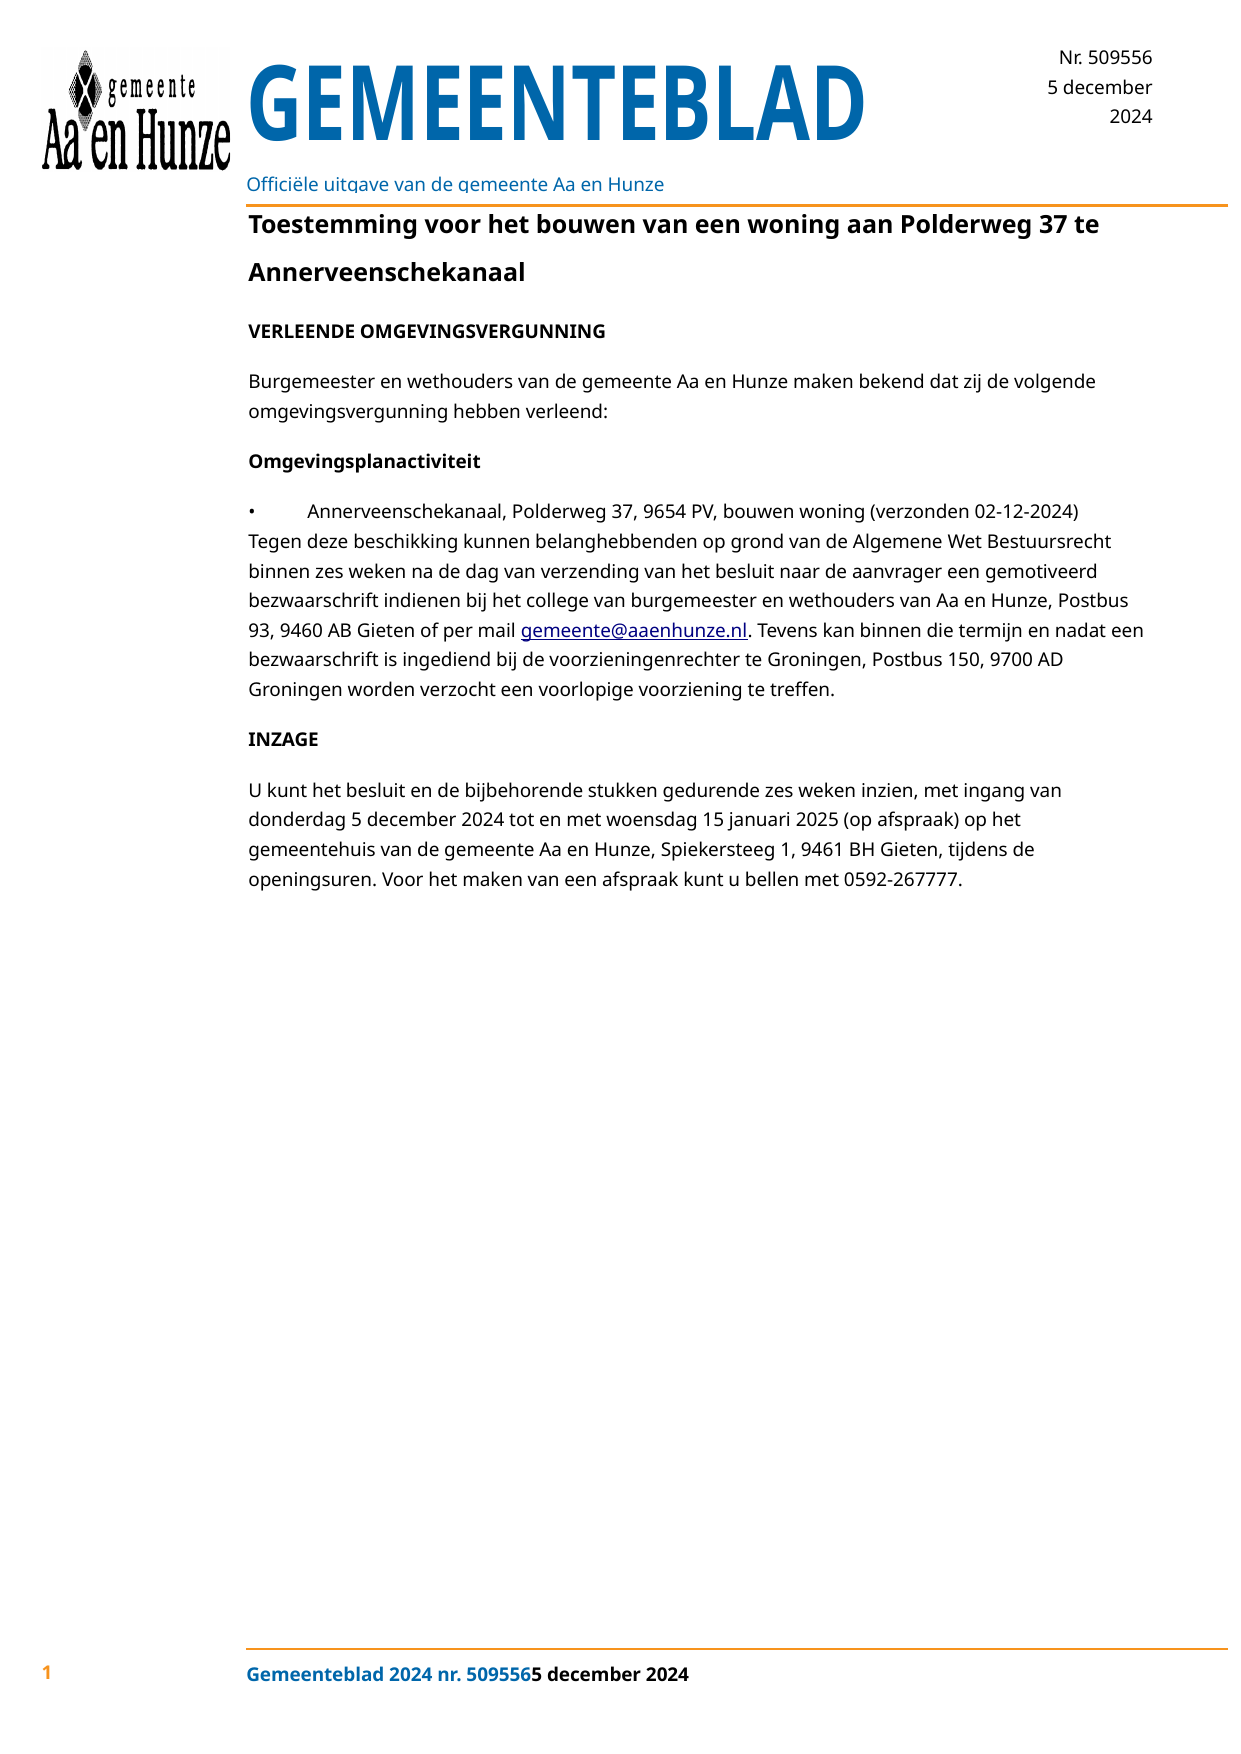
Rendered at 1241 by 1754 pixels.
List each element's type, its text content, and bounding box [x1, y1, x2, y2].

text Toestemming voor het bouwen van een woning aan Polderweg 37 te Annerveenschekanaal [248, 207, 1152, 288]
text Burgemeester en wethouders van de gemeente Aa en Hunze maken bekend dat zij de volgende omgevingsvergunning hebben verleend: [248, 368, 1152, 424]
text U kunt het besluit en de bijbehorende stukken gedurende zes weken inzien, met ingang van donderdag 5 december 2024 tot en met woensdag 15 januari 2025 (op afspraak) op het gemeentehuis van de gemeente Aa en Hunze, Spiekersteeg 1, 9461 BH Gieten, tijdens de openingsuren. Voor het maken van een afspraak kunt u bellen met 0592-267777. [248, 777, 1152, 892]
text Tegen deze beschikking kunnen belanghebbenden op grond van de Algemene Wet Bestuursrecht binnen zes weken na de dag van verzending van het besluit naar de aanvrager een gemotiveerd bezwaarschrift indienen bij het college van burgemeester en wethouders van Aa en Hunze, Postbus 93, 9460 AB Gieten of per mail gemeente@aaenhunze.nl. Tevens kan binnen die termijn en nadat een bezwaarschrift is ingediend bij de voorzieningenrechter te Groningen, Postbus 150, 9700 AD Groningen worden verzocht een voorlopige voorziening te treffen. [248, 528, 1152, 702]
picture [41, 47, 231, 172]
text INZAGE [248, 727, 1152, 752]
list Annerveenschekanaal, Polderweg 37, 9654 PV, bouwen woning (verzonden 02-12-2024) [248, 499, 1152, 524]
text Omgevingsplanactiviteit [248, 448, 1152, 474]
text VERLEENDE OMGEVINGSVERGUNNING [248, 318, 1152, 344]
